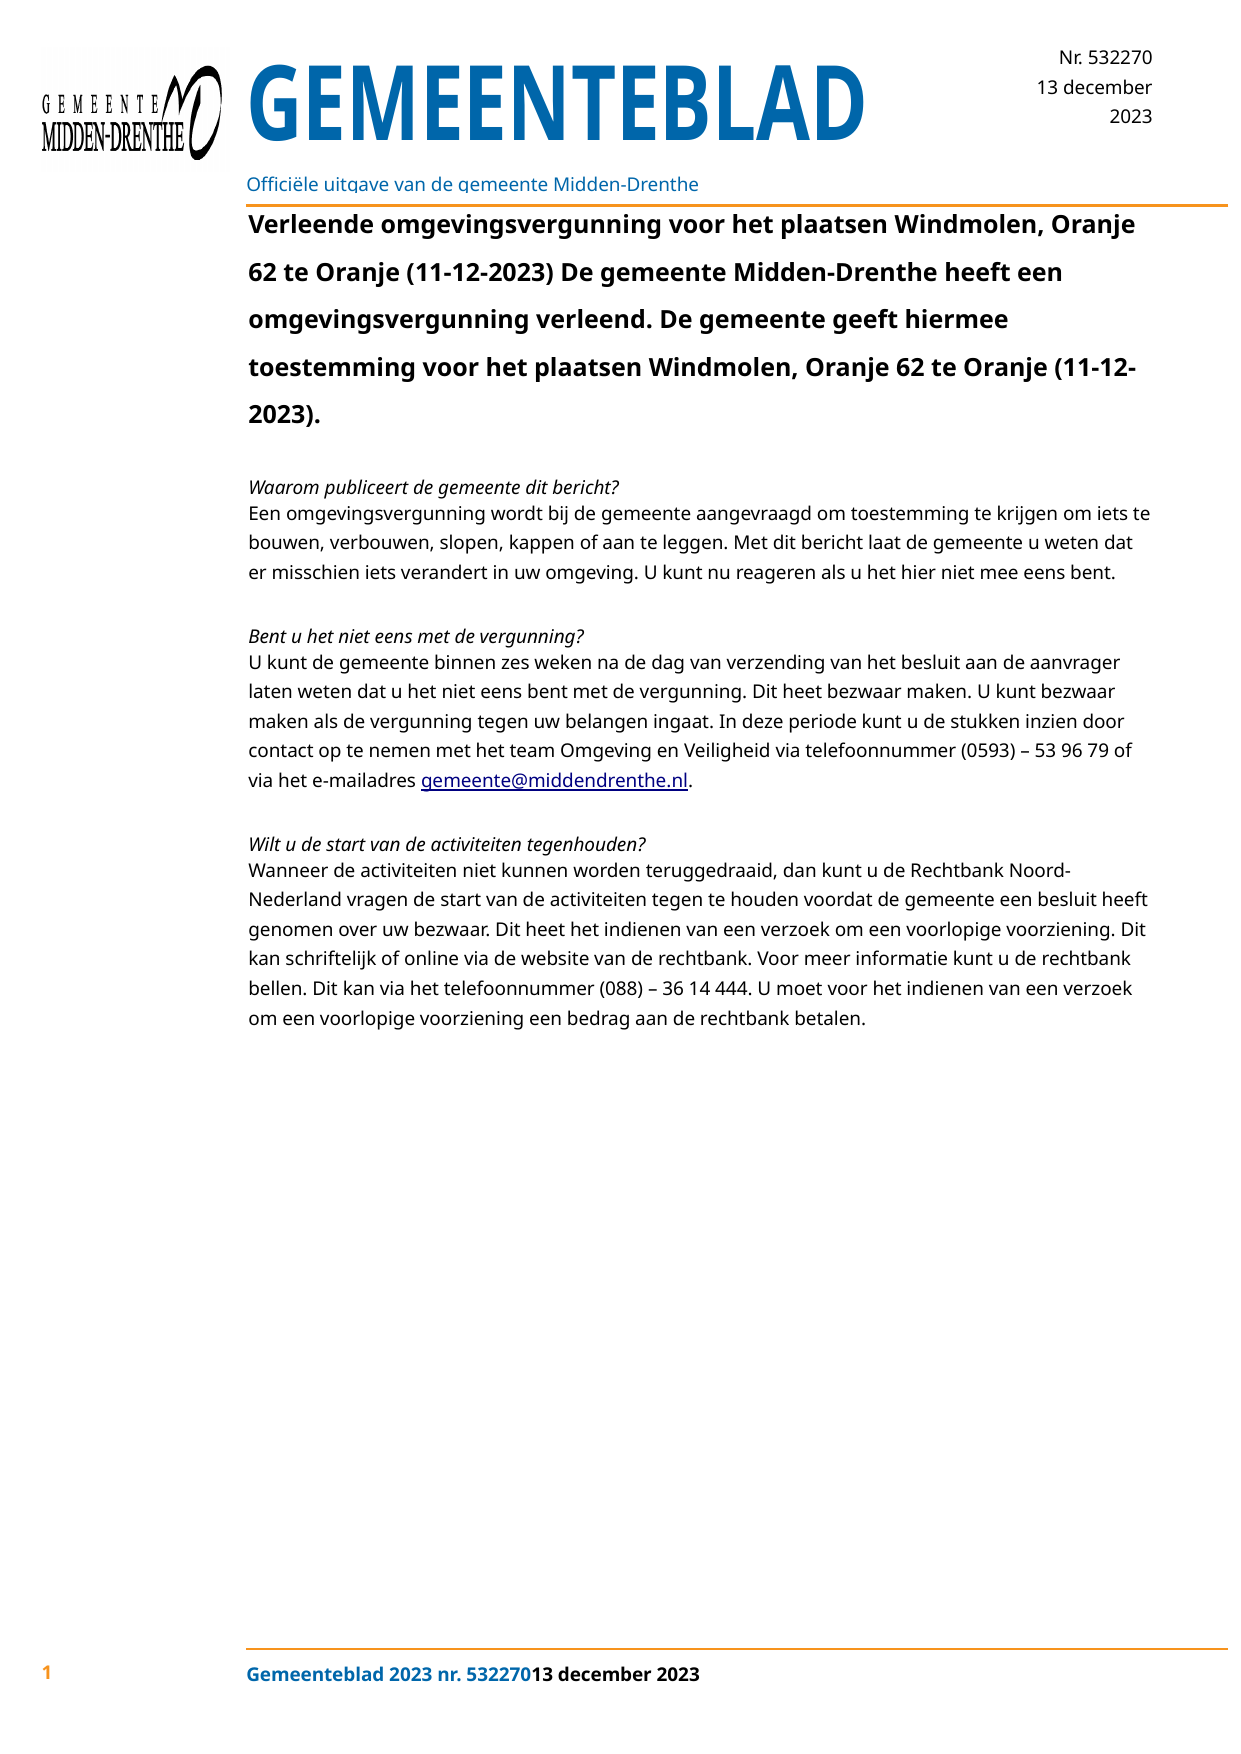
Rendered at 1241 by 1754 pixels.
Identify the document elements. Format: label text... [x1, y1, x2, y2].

text Wilt u de start van de activiteiten tegenhouden? [248, 831, 1152, 857]
text Een omgevingsvergunning wordt bij de gemeente aangevraagd om toestemming te krijgen om iets te bouwen, verbouwen, slopen, kappen of aan te leggen. Met dit bericht laat de gemeente u weten dat er misschien iets verandert in uw omgeving. U kunt nu reageren als u het hier niet mee eens bent. [248, 500, 1152, 585]
picture [41, 47, 231, 172]
text U kunt de gemeente binnen zes weken na de dag van verzending van het besluit aan de aanvrager laten weten dat u het niet eens bent met de vergunning. Dit heet bezwaar maken. U kunt bezwaar maken als de vergunning tegen uw belangen ingaat. In deze periode kunt u de stukken inzien door contact op te nemen met het team Omgeving en Veiligheid via telefoonnummer (0593) – 53 96 79 of via het e-mailadres gemeente@middendrenthe.nl. [248, 649, 1152, 793]
text Verleende omgevingsvergunning voor het plaatsen Windmolen, Oranje 62 te Oranje (11-12-2023) De gemeente Midden-Drenthe heeft een omgevingsvergunning verleend. De gemeente geeft hiermee toestemming voor het plaatsen Windmolen, Oranje 62 te Oranje (11-12-2023). [248, 207, 1152, 431]
text Waarom publiceert de gemeente dit bericht? [248, 474, 1152, 500]
text Wanneer de activiteiten niet kunnen worden teruggedraaid, dan kunt u de Rechtbank Noord-Nederland vragen de start van de activiteiten tegen te houden voordat de gemeente een besluit heeft genomen over uw bezwaar. Dit heet het indienen van een verzoek om een voorlopige voorziening. Dit kan schriftelijk of online via de website van de rechtbank. Voor meer informatie kunt u de rechtbank bellen. Dit kan via het telefoonnummer (088) – 36 14 444. U moet voor het indienen van een verzoek om een voorlopige voorziening een bedrag aan de rechtbank betalen. [248, 857, 1152, 1031]
text Bent u het niet eens met de vergunning? [248, 623, 1152, 649]
